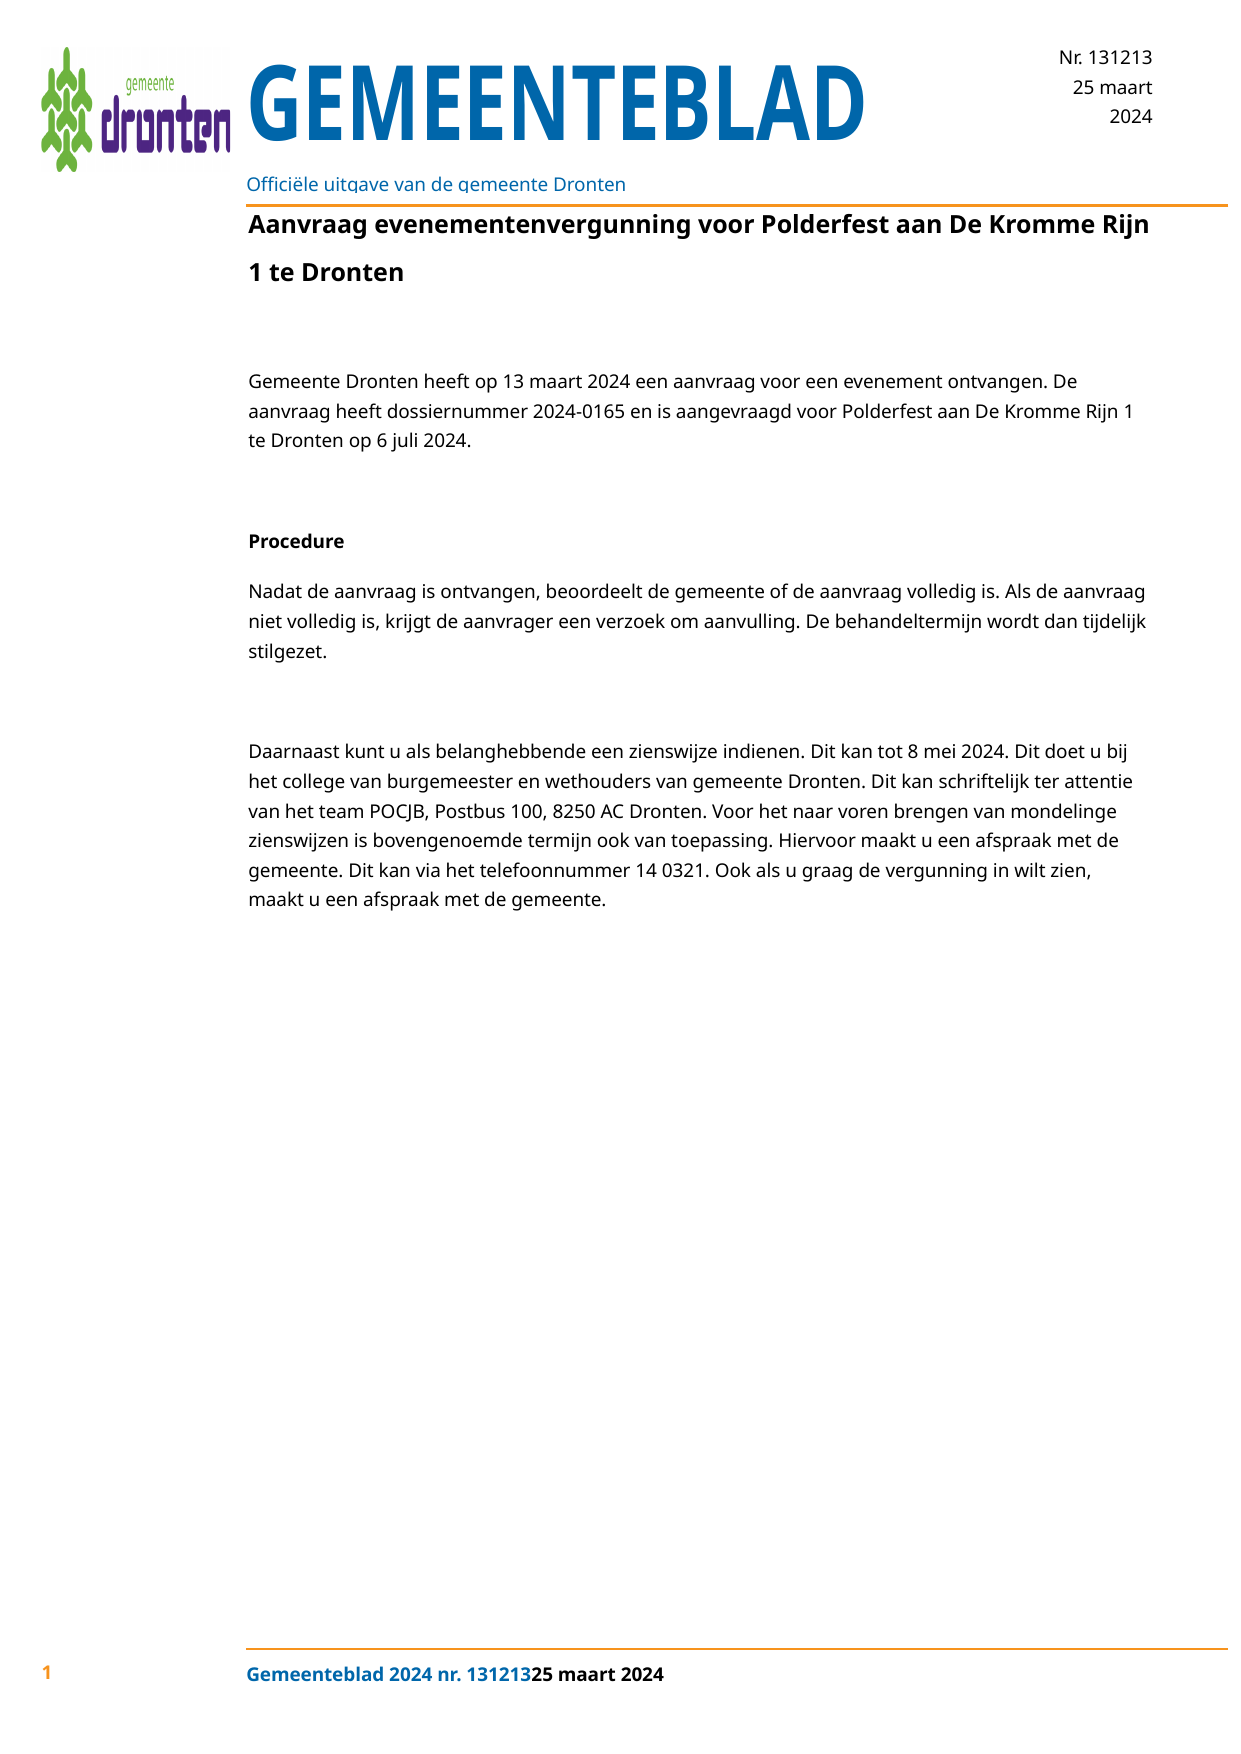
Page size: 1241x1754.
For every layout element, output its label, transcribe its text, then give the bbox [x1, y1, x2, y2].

text Aanvraag evenementenvergunning voor Polderfest aan De Kromme Rijn 1 te Dronten [248, 207, 1152, 288]
text Gemeente Dronten heeft op 13 maart 2024 een aanvraag voor een evenement ontvangen. De aanvraag heeft dossiernummer 2024-0165 en is aangevraagd voor Polderfest aan De Kromme Rijn 1 te Dronten op 6 juli 2024. [248, 368, 1152, 453]
text Nadat de aanvraag is ontvangen, beoordeelt de gemeente of de aanvraag volledig is. Als de aanvraag niet volledig is, krijgt de aanvrager een verzoek om aanvulling. De behandeltermijn wordt dan tijdelijk stilgezet. [248, 579, 1152, 664]
picture [41, 47, 231, 172]
text Daarnaast kunt u als belanghebbende een zienswijze indienen. Dit kan tot 8 mei 2024. Dit doet u bij het college van burgemeester en wethouders van gemeente Dronten. Dit kan schriftelijk ter attentie van het team POCJB, Postbus 100, 8250 AC Dronten. Voor het naar voren brengen van mondelinge zienswijzen is bovengenoemde termijn ook van toepassing. Hiervoor maakt u een afspraak met de gemeente. Dit kan via het telefoonnummer 14 0321. Ook als u graag de vergunning in wilt zien, maakt u een afspraak met de gemeente. [248, 739, 1152, 912]
text Procedure [248, 528, 1152, 554]
